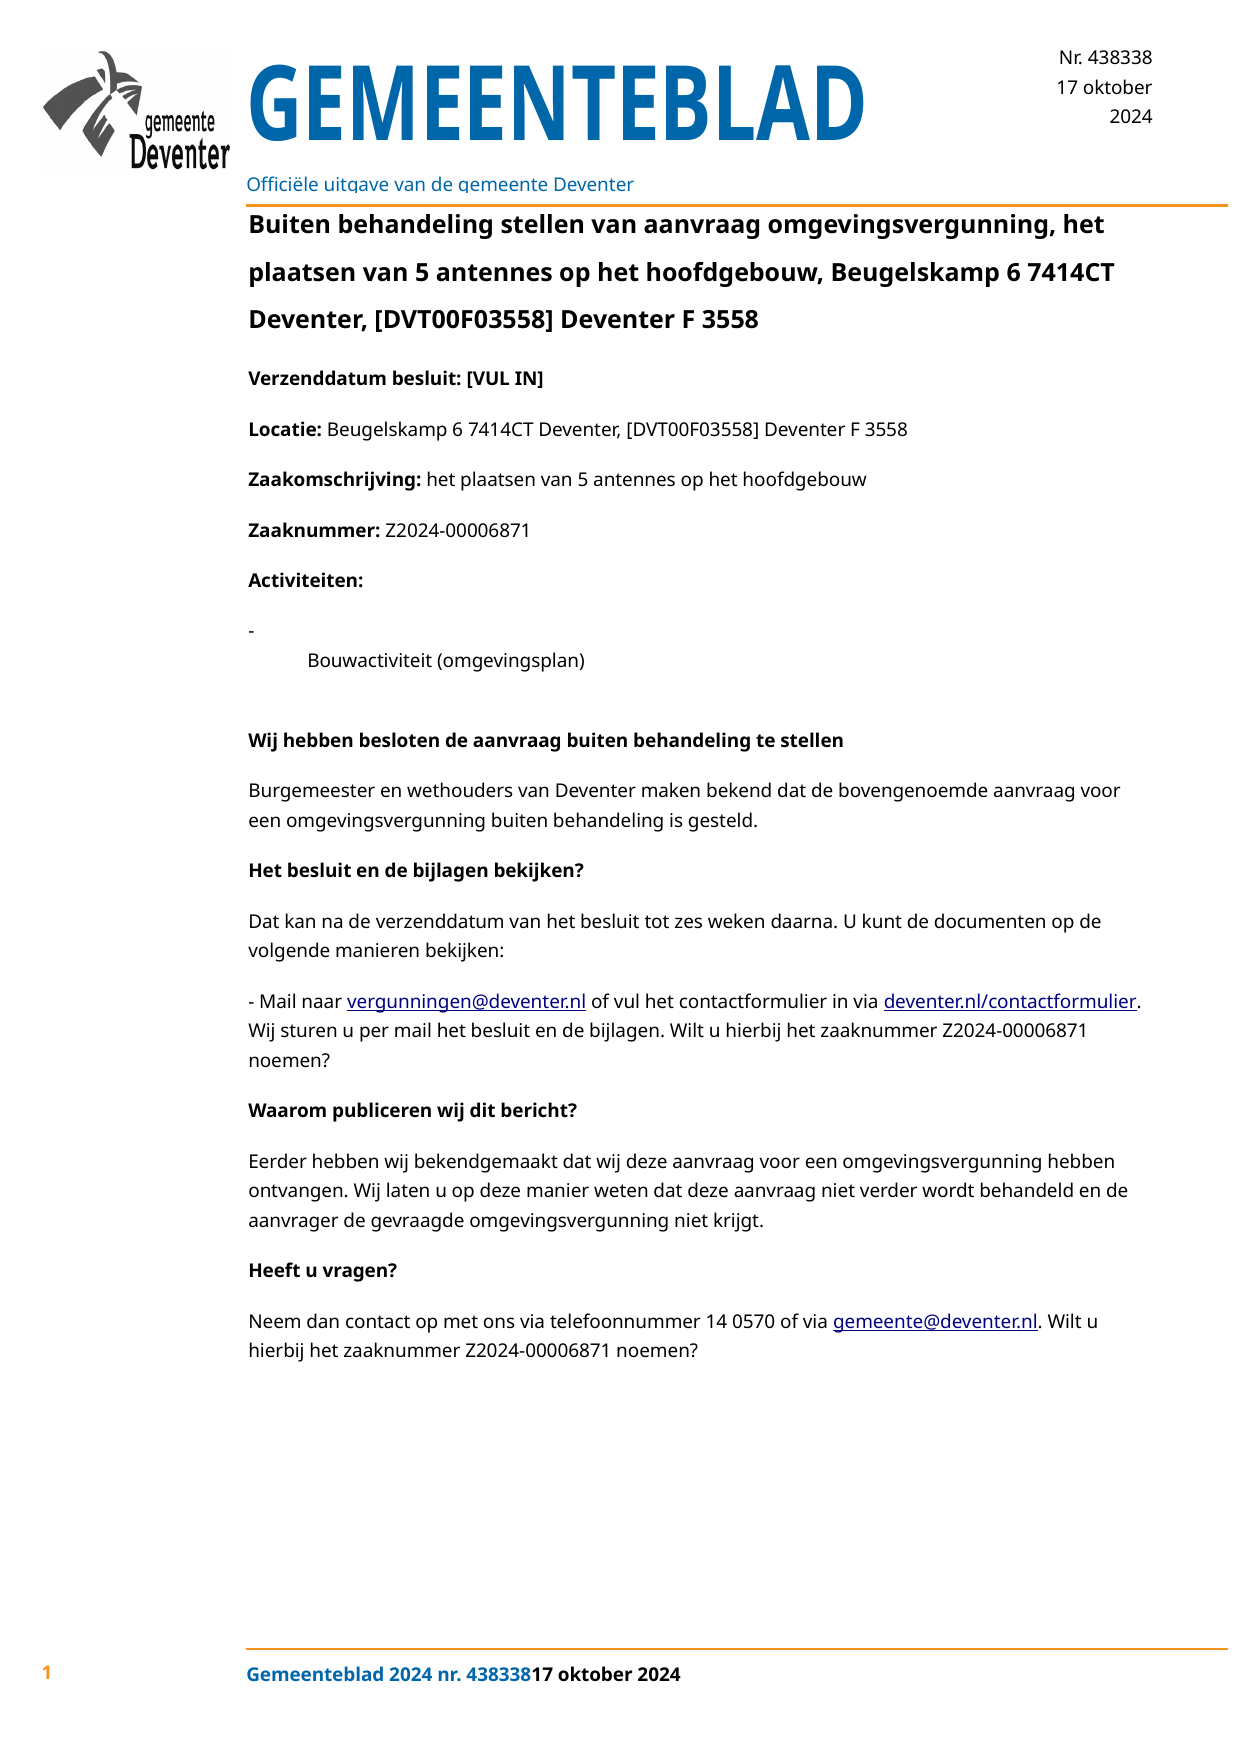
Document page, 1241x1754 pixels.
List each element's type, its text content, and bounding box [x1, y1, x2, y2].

picture [41, 47, 231, 172]
text Activiteiten: [248, 567, 1152, 593]
text Zaaknummer: Z2024-00006871 [248, 517, 1152, 542]
text Neem dan contact op met ons via telefoonnummer 14 0570 of via gemeente@deventer.nl. Wilt u hierbij het zaaknummer Z2024-00006871 noemen? [248, 1308, 1152, 1363]
text Buiten behandeling stellen van aanvraag omgevingsvergunning, het plaatsen van 5 antennes op het hoofdgebouw, Beugelskamp 6 7414CT Deventer, [DVT00F03558] Deventer F 3558 [248, 207, 1152, 336]
text Wij hebben besloten de aanvraag buiten behandeling te stellen [248, 727, 1152, 753]
text - Mail naar vergunningen@deventer.nl of vul het contactformulier in via deventer.nl/contactformulier. Wij sturen u per mail het besluit en de bijlagen. Wilt u hierbij het zaaknummer Z2024-00006871 noemen? [248, 988, 1152, 1073]
list Bouwactiviteit (omgevingsplan) [248, 647, 1152, 673]
text Zaakomschrijving: het plaatsen van 5 antennes op het hoofdgebouw [248, 466, 1152, 492]
text Dat kan na de verzenddatum van het besluit tot zes weken daarna. U kunt de documenten op de volgende manieren bekijken: [248, 908, 1152, 963]
text Het besluit en de bijlagen bekijken? [248, 858, 1152, 883]
text Locatie: Beugelskamp 6 7414CT Deventer, [DVT00F03558] Deventer F 3558 [248, 416, 1152, 442]
text Heeft u vragen? [248, 1258, 1152, 1283]
text Verzenddatum besluit: [VUL IN] [248, 366, 1152, 391]
text Burgemeester en wethouders van Deventer maken bekend dat de bovengenoemde aanvraag voor een omgevingsvergunning buiten behandeling is gesteld. [248, 778, 1152, 833]
text Eerder hebben wij bekendgemaakt dat wij deze aanvraag voor een omgevingsvergunning hebben ontvangen. Wij laten u op deze manier weten dat deze aanvraag niet verder wordt behandeld en de aanvrager de gevraagde omgevingsvergunning niet krijgt. [248, 1148, 1152, 1233]
text Waarom publiceren wij dit bericht? [248, 1098, 1152, 1123]
